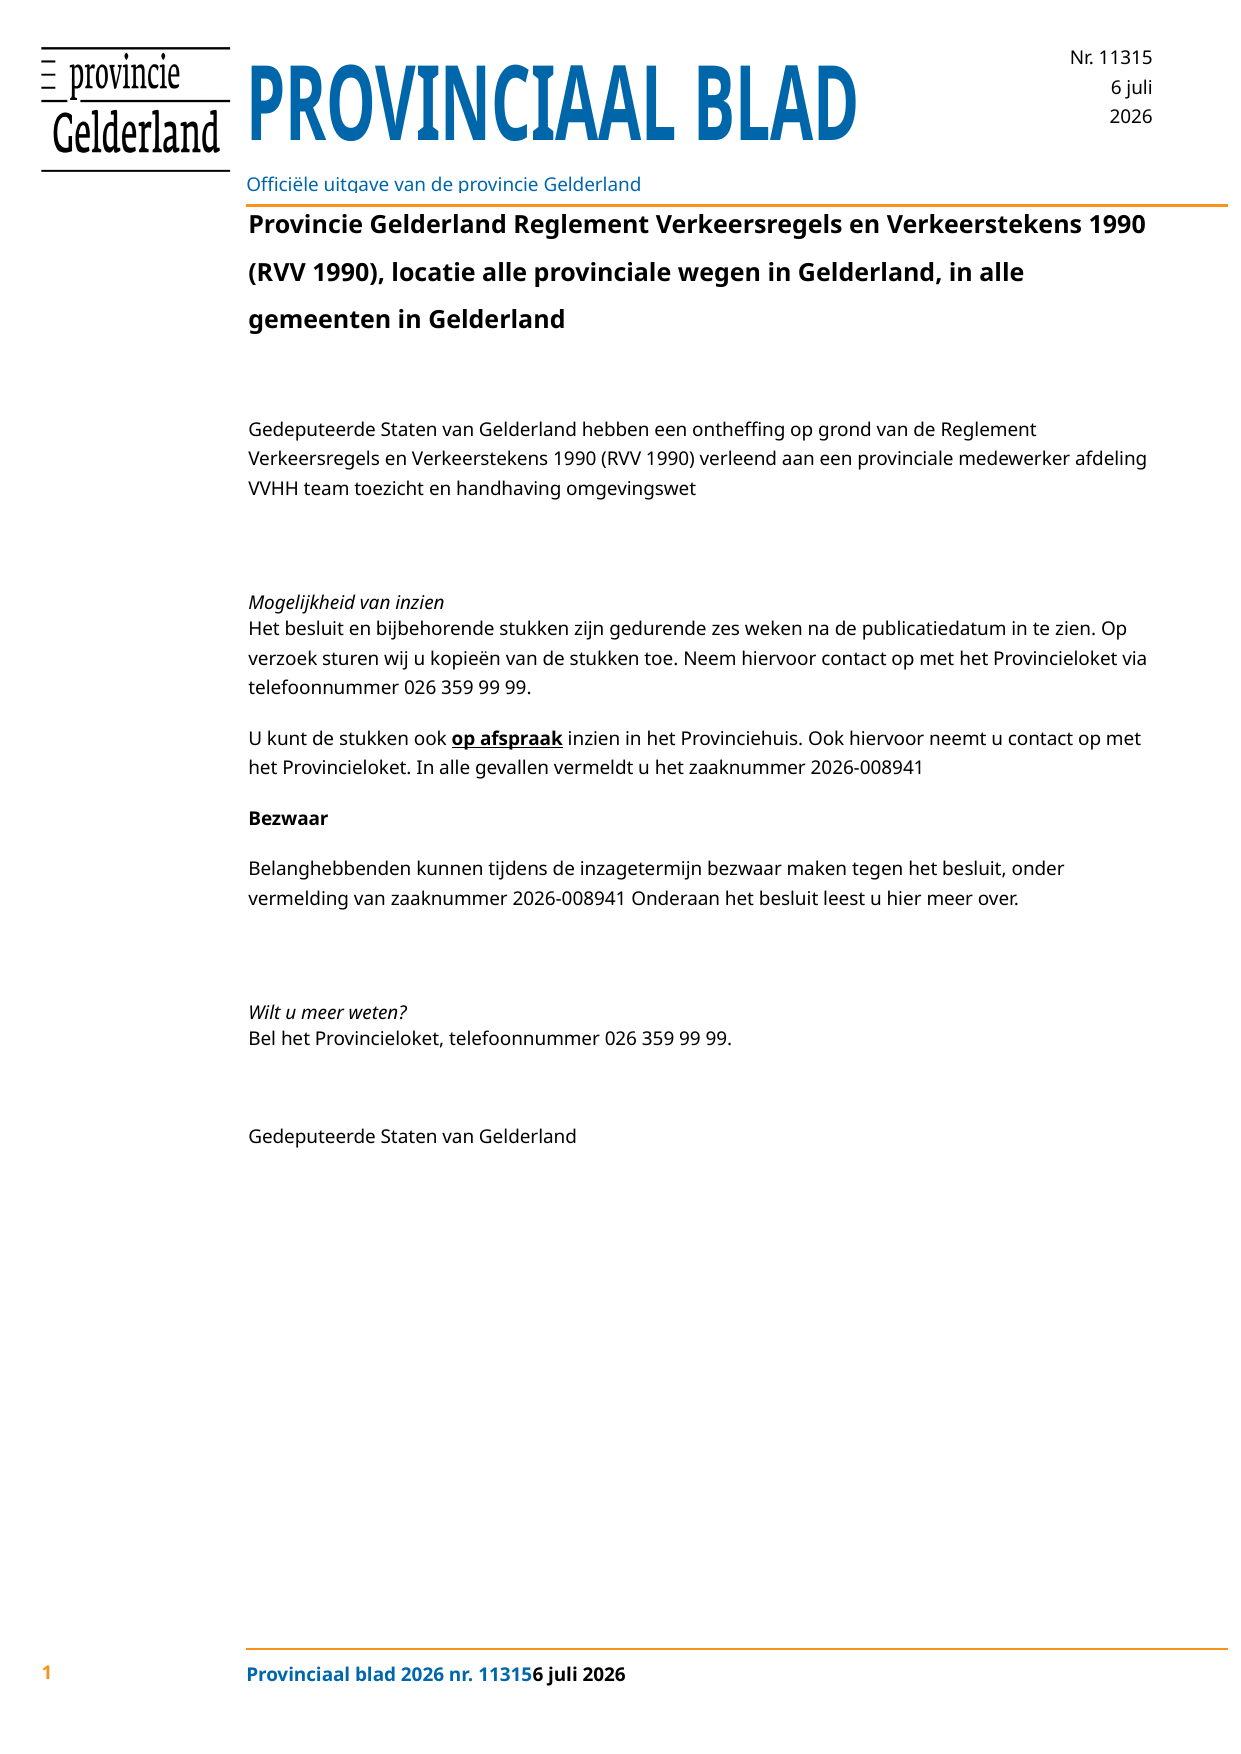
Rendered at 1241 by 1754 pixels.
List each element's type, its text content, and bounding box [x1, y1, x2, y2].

text Het besluit en bijbehorende stukken zijn gedurende zes weken na de publicatiedatum in te zien. Op verzoek sturen wij u kopieën van de stukken toe. Neem hiervoor contact op met het Provincieloket via telefoonnummer 026 359 99 99. [248, 615, 1152, 700]
text Wilt u meer weten? [248, 999, 1152, 1025]
text Bel het Provincieloket, telefoonnummer 026 359 99 99. [248, 1025, 1152, 1051]
text U kunt de stukken ook op afspraak inzien in het Provinciehuis. Ook hiervoor neemt u contact op met het Provincieloket. In alle gevallen vermeldt u het zaaknummer 2026-008941 [248, 725, 1152, 780]
text Provincie Gelderland Reglement Verkeersregels en Verkeerstekens 1990 (RVV 1990), locatie alle provinciale wegen in Gelderland, in alle gemeenten in Gelderland [248, 207, 1152, 336]
text Mogelijkheid van inzien [248, 589, 1152, 615]
picture [41, 47, 231, 172]
text Bezwaar [248, 805, 1152, 831]
text Gedeputeerde Staten van Gelderland [248, 1123, 1152, 1149]
text Gedeputeerde Staten van Gelderland hebben een ontheffing op grond van de Reglement Verkeersregels en Verkeerstekens 1990 (RVV 1990) verleend aan een provinciale medewerker afdeling VVHH team toezicht en handhaving omgevingswet [248, 416, 1152, 501]
text Belanghebbenden kunnen tijdens de inzagetermijn bezwaar maken tegen het besluit, onder vermelding van zaaknummer 2026-008941 Onderaan het besluit leest u hier meer over. [248, 855, 1152, 911]
